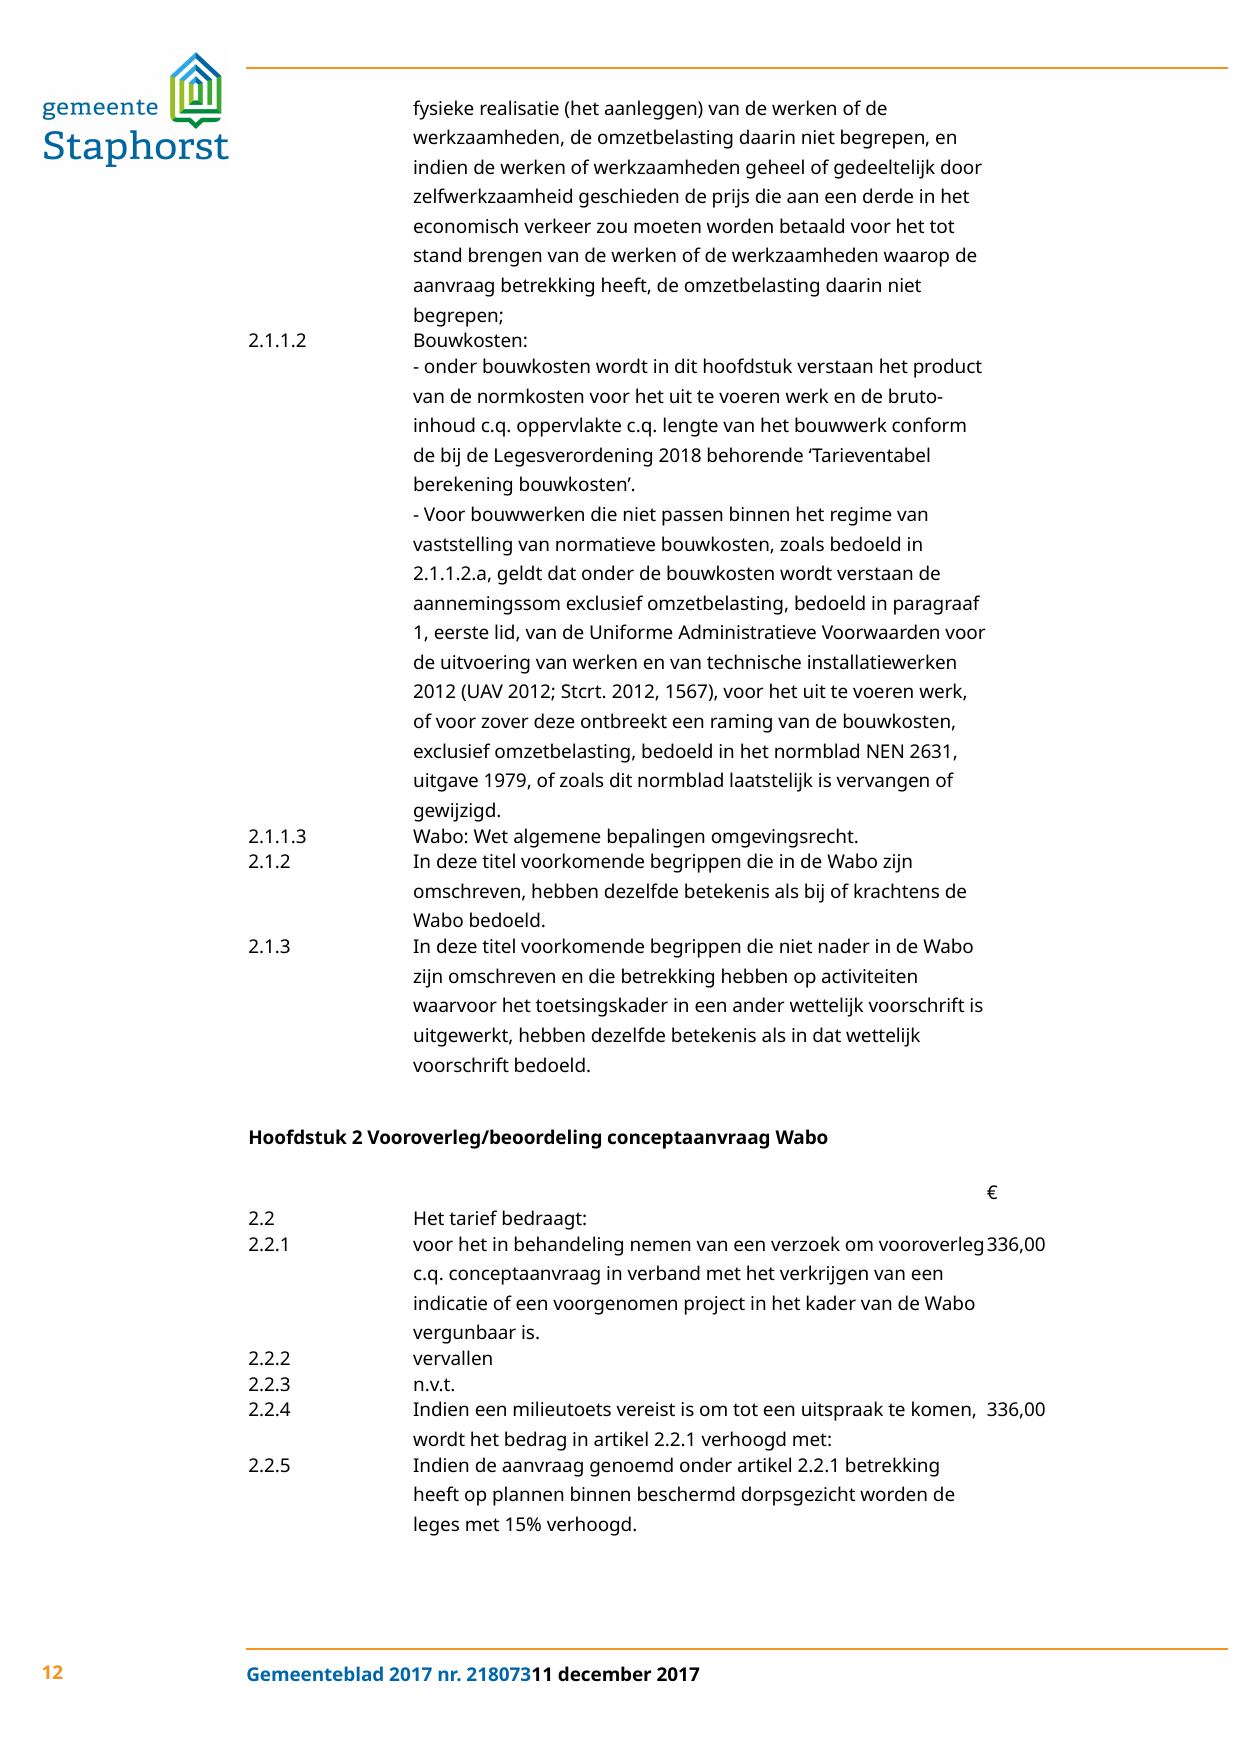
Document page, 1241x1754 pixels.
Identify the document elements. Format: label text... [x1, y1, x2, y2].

table_cell fysieke realisatie (het aanleggen) van de werken of de werkzaamheden, de omzetbelasting daarin niet begrepen, en indien de werken of werkzaamheden geheel of gedeeltelijk door zelfwerkzaamheid geschieden de prijs die aan een derde in het economisch verkeer zou moeten worden betaald voor het tot stand brengen van de werken of de werkzaamheden waarop de aanvraag betrekking heeft, de omzetbelasting daarin niet begrepen; [413, 95, 987, 328]
table_cell voor het in behandeling nemen van een verzoek om vooroverleg c.q. conceptaanvraag in verband met het verkrijgen van een indicatie of een voorgenomen project in het kader van de Wabo vergunbaar is. [413, 1231, 987, 1345]
table_cell In deze titel voorkomende begrippen die niet nader in de Wabo zijn omschreven en die betrekking hebben op activiteiten waarvoor het toetsingskader in een ander wettelijk voorschrift is uitgewerkt, hebben dezelfde betekenis als in dat wettelijk voorschrift bedoeld. [413, 934, 987, 1077]
table_cell [987, 1205, 1152, 1231]
table_header [413, 1179, 987, 1205]
table_cell [987, 934, 1152, 1077]
table_header € [987, 1179, 1152, 1205]
table_cell 2.2.1 [248, 1231, 413, 1345]
table_cell Wabo: Wet algemene bepalingen omgevingsrecht. [413, 823, 987, 848]
table_cell vervallen [413, 1345, 987, 1371]
table_cell [987, 823, 1152, 848]
table_header [248, 1179, 413, 1205]
table_cell 2.2.5 [248, 1452, 413, 1537]
table_cell 336,00 [987, 1231, 1152, 1345]
table_cell n.v.t. [413, 1371, 987, 1397]
table_cell Indien een milieutoets vereist is om tot een uitspraak te komen, wordt het bedrag in artikel 2.2.1 verhoogd met: [413, 1397, 987, 1452]
table_cell [987, 353, 1152, 823]
table_cell [987, 1452, 1152, 1537]
table_cell 336,00 [987, 1397, 1152, 1452]
table_cell - onder bouwkosten wordt in dit hoofdstuk verstaan het product van de normkosten voor het uit te voeren werk en de bruto-inhoud c.q. oppervlakte c.q. lengte van het bouwwerk conform de bij de Legesverordening 2018 behorende ‘Tarieventabel berekening bouwkosten’. - Voor bouwwerken die niet passen binnen het regime van vaststelling van normatieve bouwkosten, zoals bedoeld in 2.1.1.2.a, geldt dat onder de bouwkosten wordt verstaan de aannemingssom exclusief omzetbelasting, bedoeld in paragraaf 1, eerste lid, van de Uniforme Administratieve Voorwaarden voor de uitvoering van werken en van technische installatiewerken 2012 (UAV 2012; Stcrt. 2012, 1567), voor het uit te voeren werk, of voor zover deze ontbreekt een raming van de bouwkosten, exclusief omzetbelasting, bedoeld in het normblad NEN 2631, uitgave 1979, of zoals dit normblad laatstelijk is vervangen of gewijzigd. [413, 353, 987, 823]
text Hoofdstuk 2 Vooroverleg/beoordeling conceptaanvraag Wabo [248, 1124, 1152, 1149]
table_cell 2.2.4 [248, 1397, 413, 1452]
table_cell 2.1.2 [248, 849, 413, 933]
table_cell [987, 328, 1152, 353]
table_cell In deze titel voorkomende begrippen die in de Wabo zijn omschreven, hebben dezelfde betekenis als bij of krachtens de Wabo bedoeld. [413, 849, 987, 933]
table_cell 2.2.3 [248, 1371, 413, 1397]
table_cell [248, 353, 413, 823]
table_cell Bouwkosten: [413, 328, 987, 353]
table_cell Het tarief bedraagt: [413, 1205, 987, 1231]
table_cell Indien de aanvraag genoemd onder artikel 2.2.1 betrekking heeft op plannen binnen beschermd dorpsgezicht worden de leges met 15% verhoogd. [413, 1452, 987, 1537]
table_cell [987, 95, 1152, 328]
table_cell 2.1.3 [248, 934, 413, 1077]
table_cell 2.1.1.2 [248, 328, 413, 353]
table_cell [987, 1371, 1152, 1397]
table_cell [248, 95, 413, 328]
table_cell 2.1.1.3 [248, 823, 413, 848]
table_cell 2.2.2 [248, 1345, 413, 1371]
picture [41, 47, 231, 172]
table_cell [987, 849, 1152, 933]
table_cell [987, 1345, 1152, 1371]
table_cell 2.2 [248, 1205, 413, 1231]
